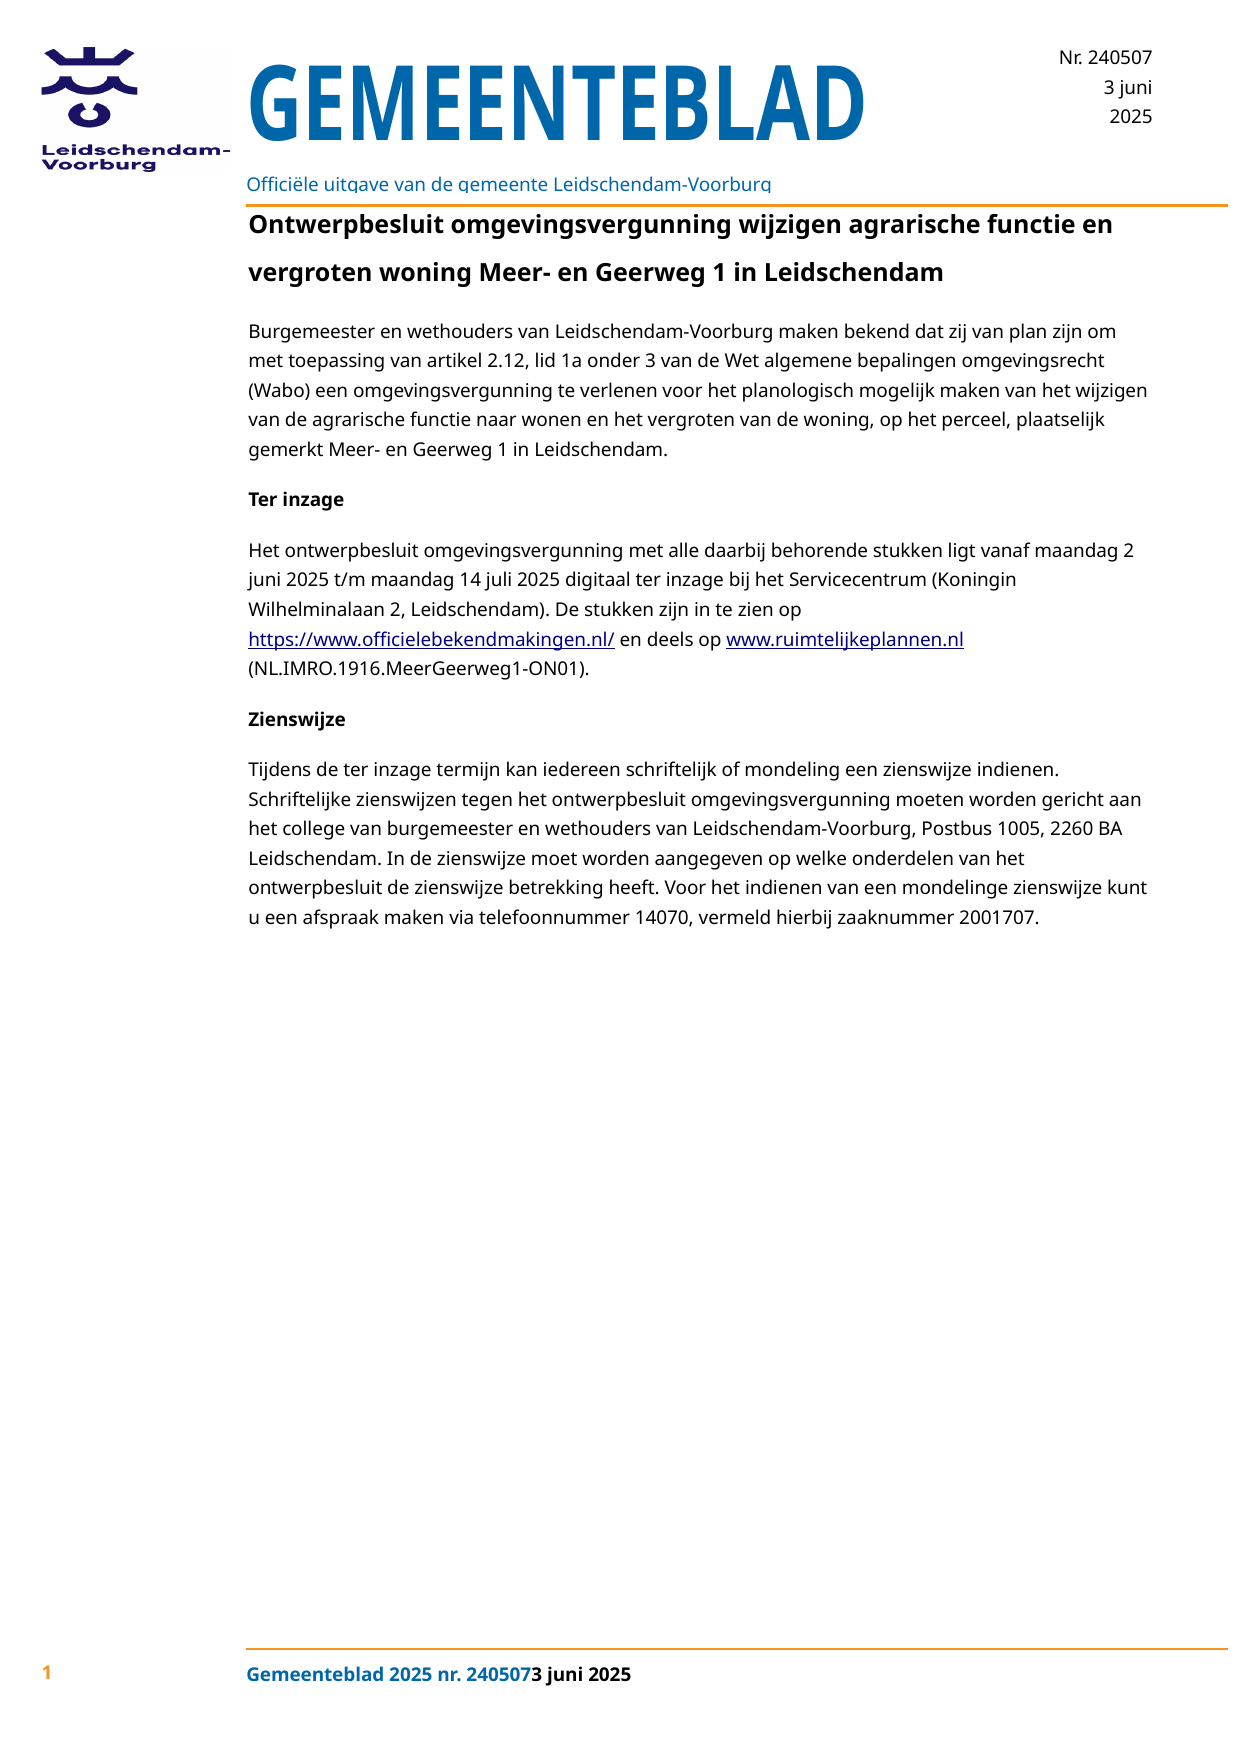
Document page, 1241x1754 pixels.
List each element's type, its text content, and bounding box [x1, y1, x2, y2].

text Het ontwerpbesluit omgevingsvergunning met alle daarbij behorende stukken ligt vanaf maandag 2 juni 2025 t/m maandag 14 juli 2025 digitaal ter inzage bij het Servicecentrum (Koningin Wilhelminalaan 2, Leidschendam). De stukken zijn in te zien op https://www.officielebekendmakingen.nl/ en deels op www.ruimtelijkeplannen.nl (NL.IMRO.1916.MeerGeerweg1-ON01). [248, 537, 1152, 681]
text Zienswijze [248, 706, 1152, 732]
picture [41, 47, 231, 172]
text Ter inzage [248, 487, 1152, 512]
text Burgemeester en wethouders van Leidschendam-Voorburg maken bekend dat zij van plan zijn om met toepassing van artikel 2.12, lid 1a onder 3 van de Wet algemene bepalingen omgevingsrecht (Wabo) een omgevingsvergunning te verlenen voor het planologisch mogelijk maken van het wijzigen van de agrarische functie naar wonen en het vergroten van de woning, op het perceel, plaatselijk gemerkt Meer- en Geerweg 1 in Leidschendam. [248, 318, 1152, 462]
text Ontwerpbesluit omgevingsvergunning wijzigen agrarische functie en vergroten woning Meer- en Geerweg 1 in Leidschendam [248, 207, 1152, 288]
text Tijdens de ter inzage termijn kan iedereen schriftelijk of mondeling een zienswijze indienen. Schriftelijke zienswijzen tegen het ontwerpbesluit omgevingsvergunning moeten worden gericht aan het college van burgemeester en wethouders van Leidschendam-Voorburg, Postbus 1005, 2260 BA Leidschendam. In de zienswijze moet worden aangegeven op welke onderdelen van het ontwerpbesluit de zienswijze betrekking heeft. Voor het indienen van een mondelinge zienswijze kunt u een afspraak maken via telefoonnummer 14070, vermeld hierbij zaaknummer 2001707. [248, 756, 1152, 930]
